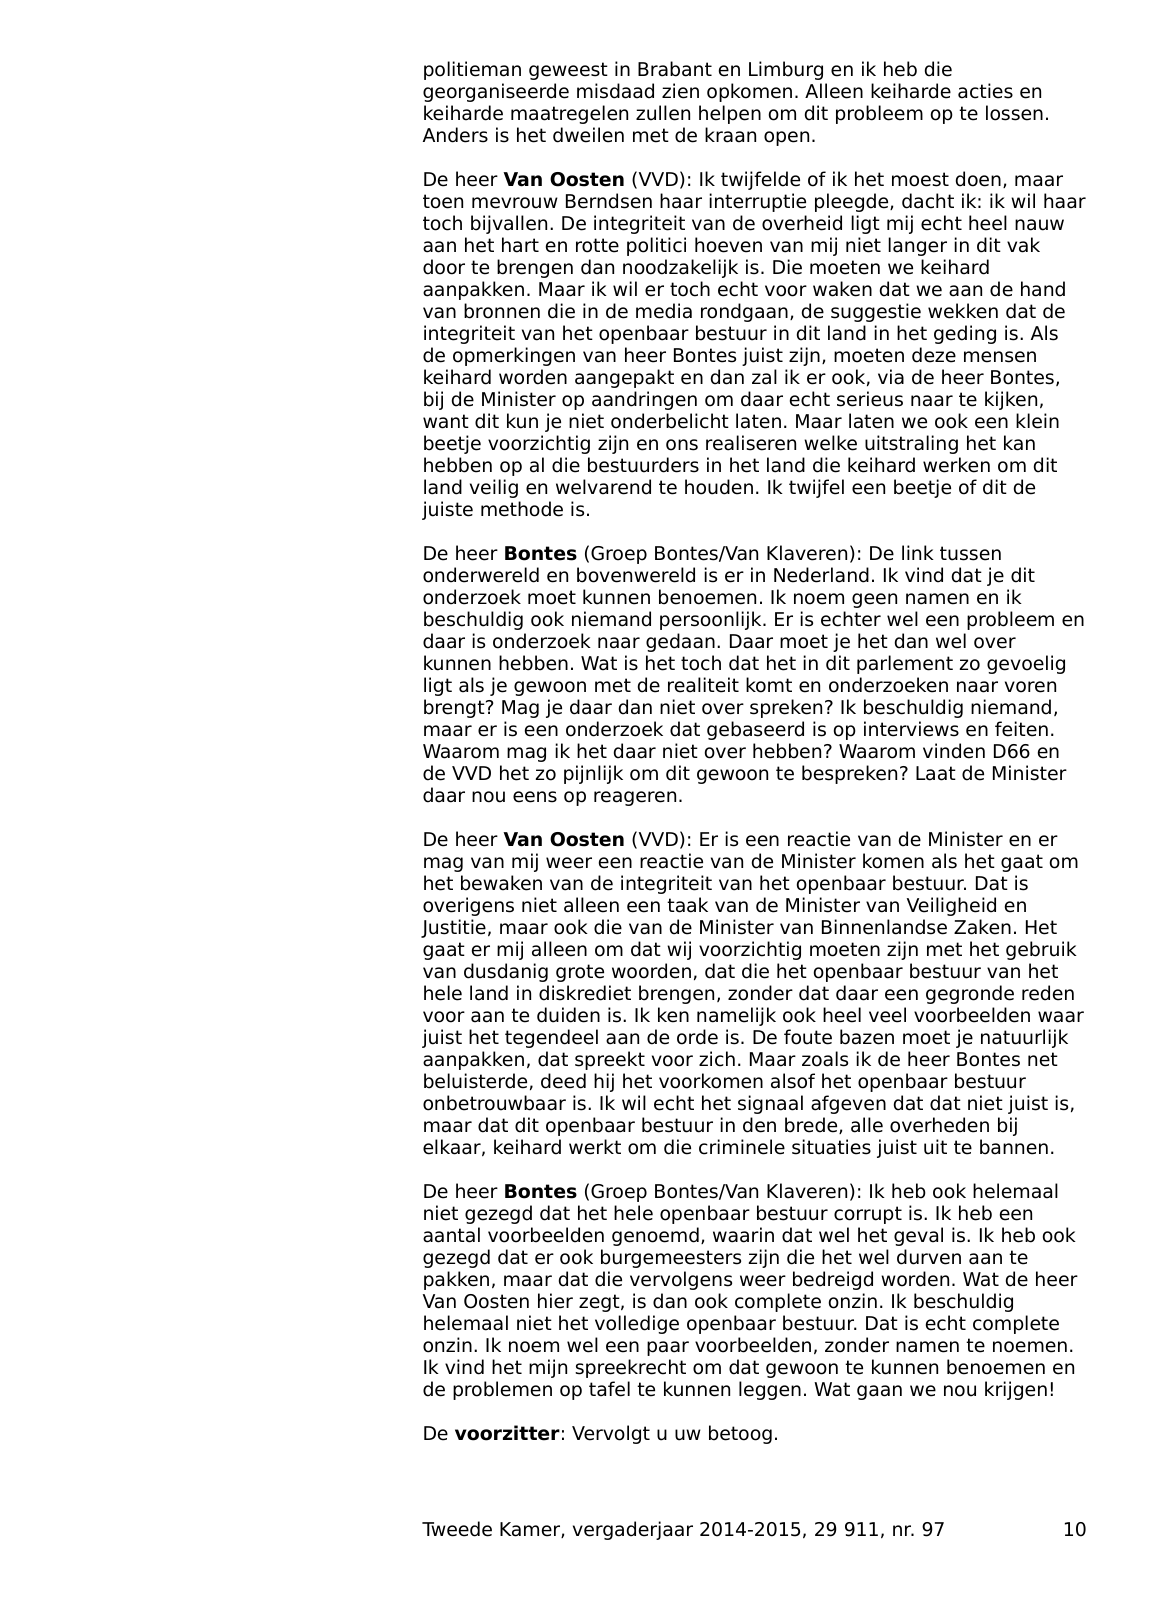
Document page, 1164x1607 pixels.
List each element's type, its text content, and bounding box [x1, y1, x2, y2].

text De heer Van Oosten (VVD): Ik twijfelde of ik het moest doen, maar toen mevrouw Berndsen haar interruptie pleegde, dacht ik: ik wil haar toch bijvallen. De integriteit van de overheid ligt mij echt heel nauw aan het hart en rotte politici hoeven van mij niet langer in dit vak door te brengen dan noodzakelijk is. Die moeten we keihard aanpakken. Maar ik wil er toch echt voor waken dat we aan de hand van bronnen die in de media rondgaan, de suggestie wekken dat de integriteit van het openbaar bestuur in dit land in het geding is. Als de opmerkingen van heer Bontes juist zijn, moeten deze mensen keihard worden aangepakt en dan zal ik er ook, via de heer Bontes, bij de Minister op aandringen om daar echt serieus naar te kijken, want dit kun je niet onderbelicht laten. Maar laten we ook een klein beetje voorzichtig zijn en ons realiseren welke uitstraling het kan hebben op al die bestuurders in het land die keihard werken om dit land veilig en welvarend te houden. Ik twijfel een beetje of dit de juiste methode is. [422, 169, 1087, 521]
text De heer Bontes (Groep Bontes/Van Klaveren): Ik heb ook helemaal niet gezegd dat het hele openbaar bestuur corrupt is. Ik heb een aantal voorbeelden genoemd, waarin dat wel het geval is. Ik heb ook gezegd dat er ook burgemeesters zijn die het wel durven aan te pakken, maar dat die vervolgens weer bedreigd worden. Wat de heer Van Oosten hier zegt, is dan ook complete onzin. Ik beschuldig helemaal niet het volledige openbaar bestuur. Dat is echt complete onzin. Ik noem wel een paar voorbeelden, zonder namen te noemen. Ik vind het mijn spreekrecht om dat gewoon te kunnen benoemen en de problemen op tafel te kunnen leggen. Wat gaan we nou krijgen! [422, 1181, 1087, 1401]
text politieman geweest in Brabant en Limburg en ik heb die georganiseerde misdaad zien opkomen. Alleen keiharde acties en keiharde maatregelen zullen helpen om dit probleem op te lossen. Anders is het dweilen met de kraan open. [422, 59, 1087, 147]
text De heer Bontes (Groep Bontes/Van Klaveren): De link tussen onderwereld en bovenwereld is er in Nederland. Ik vind dat je dit onderzoek moet kunnen benoemen. Ik noem geen namen en ik beschuldig ook niemand persoonlijk. Er is echter wel een probleem en daar is onderzoek naar gedaan. Daar moet je het dan wel over kunnen hebben. Wat is het toch dat het in dit parlement zo gevoelig ligt als je gewoon met de realiteit komt en onderzoeken naar voren brengt? Mag je daar dan niet over spreken? Ik beschuldig niemand, maar er is een onderzoek dat gebaseerd is op interviews en feiten. Waarom mag ik het daar niet over hebben? Waarom vinden D66 en de VVD het zo pijnlijk om dit gewoon te bespreken? Laat de Minister daar nou eens op reageren. [422, 543, 1087, 807]
text De voorzitter: Vervolgt u uw betoog. [422, 1423, 1087, 1445]
text De heer Van Oosten (VVD): Er is een reactie van de Minister en er mag van mij weer een reactie van de Minister komen als het gaat om het bewaken van de integriteit van het openbaar bestuur. Dat is overigens niet alleen een taak van de Minister van Veiligheid en Justitie, maar ook die van de Minister van Binnenlandse Zaken. Het gaat er mij alleen om dat wij voorzichtig moeten zijn met het gebruik van dusdanig grote woorden, dat die het openbaar bestuur van het hele land in diskrediet brengen, zonder dat daar een gegronde reden voor aan te duiden is. Ik ken namelijk ook heel veel voorbeelden waar juist het tegendeel aan de orde is. De foute bazen moet je natuurlijk aanpakken, dat spreekt voor zich. Maar zoals ik de heer Bontes net beluisterde, deed hij het voorkomen alsof het openbaar bestuur onbetrouwbaar is. Ik wil echt het signaal afgeven dat dat niet juist is, maar dat dit openbaar bestuur in den brede, alle overheden bij elkaar, keihard werkt om die criminele situaties juist uit te bannen. [422, 829, 1087, 1159]
